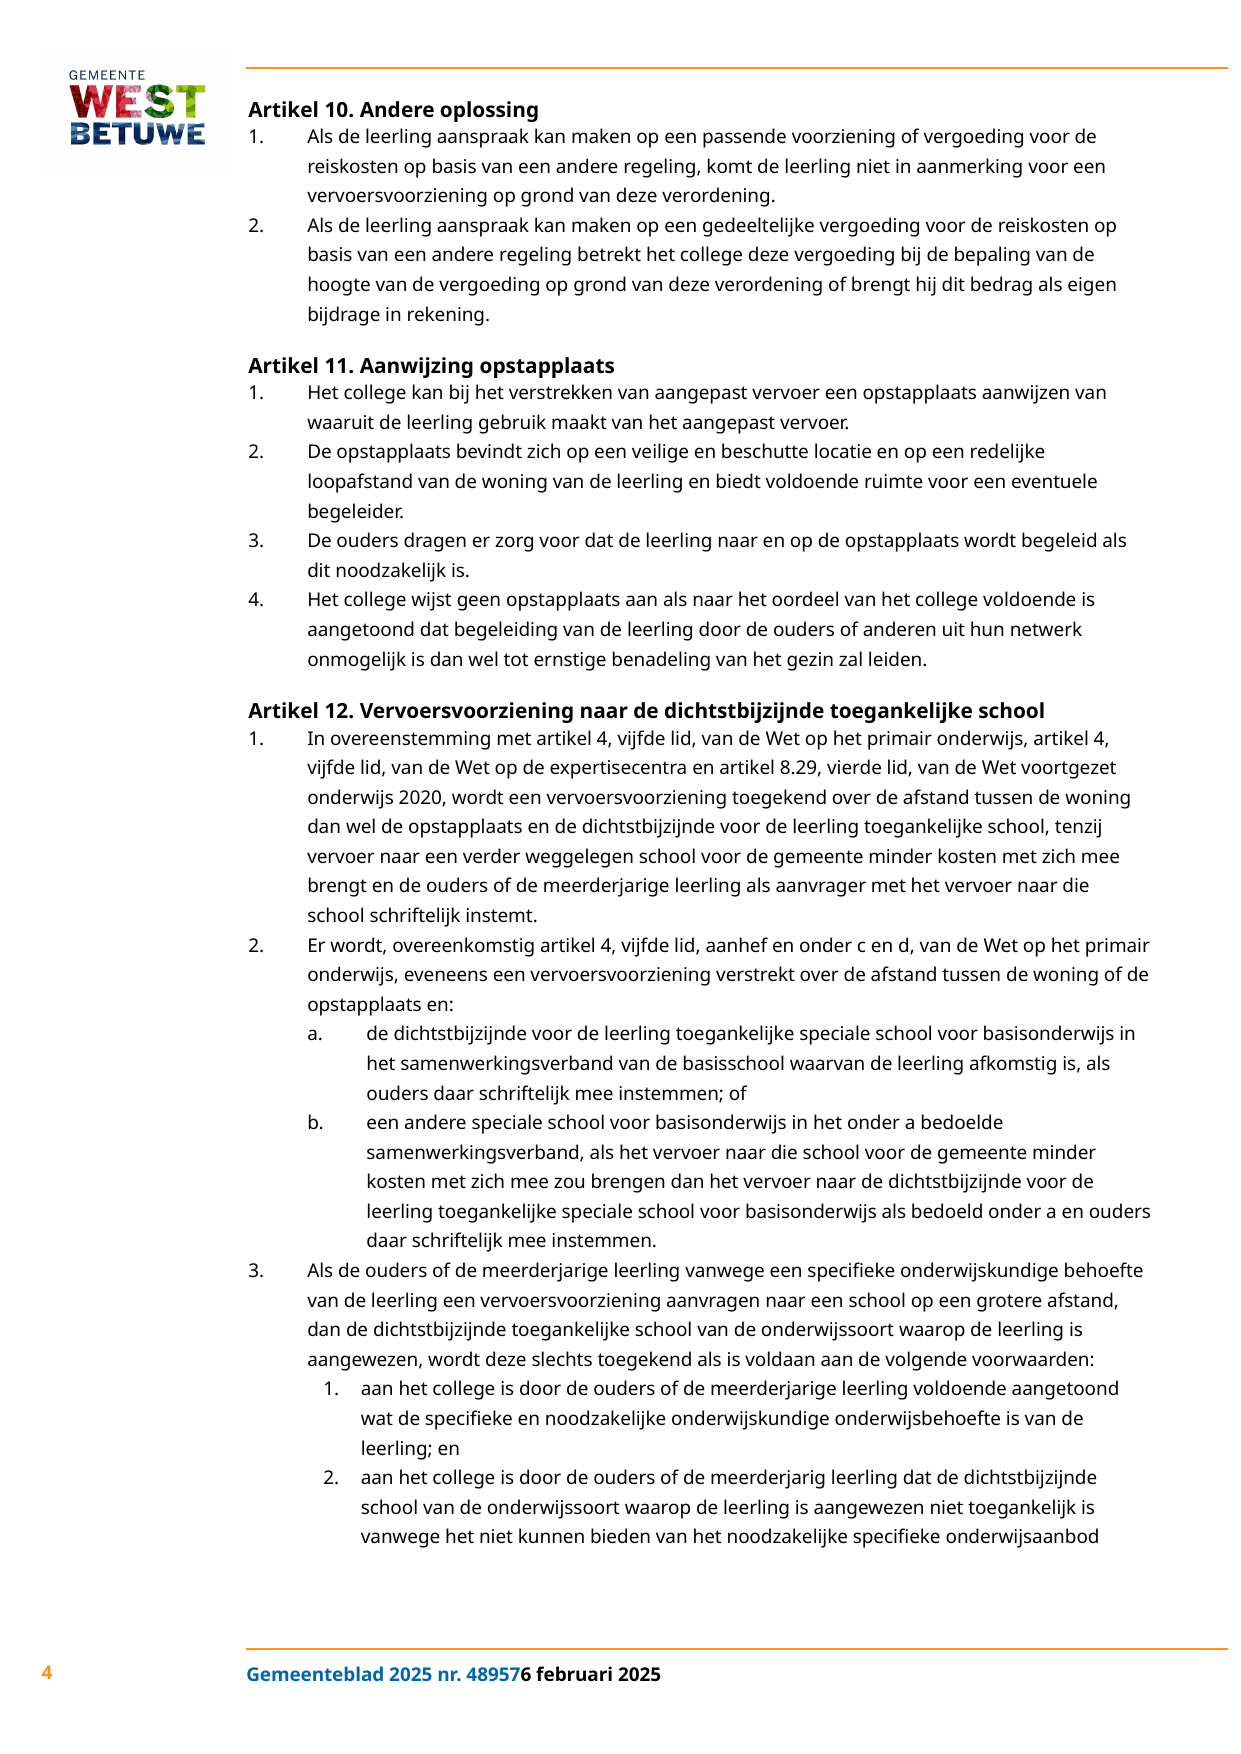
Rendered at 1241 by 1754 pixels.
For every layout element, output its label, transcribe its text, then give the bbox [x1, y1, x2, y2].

list Als de ouders of de meerderjarige leerling vanwege een specifieke onderwijskundige behoefte van de leerling een vervoersvoorziening aanvragen naar een school op een grotere afstand, dan de dichtstbijzijnde toegankelijke school van de onderwijssoort waarop de leerling is aangewezen, wordt deze slechts toegekend als is voldaan aan de volgende voorwaarden: [248, 1257, 1152, 1372]
list de dichtstbijzijnde voor de leerling toegankelijke speciale school voor basisonderwijs in het samenwerkingsverband van de basisschool waarvan de leerling afkomstig is, als ouders daar schriftelijk mee instemmen; of [307, 1021, 1152, 1105]
text Artikel 12. Vervoersvoorziening naar de dichtstbijzijnde toegankelijke school [248, 696, 1152, 725]
list Er wordt, overeenkomstig artikel 4, vijfde lid, aanhef en onder c en d, van de Wet op het primair onderwijs, eveneens een vervoersvoorziening verstrekt over de afstand tussen de woning of de opstapplaats en: [248, 932, 1152, 1017]
list De ouders dragen er zorg voor dat de leerling naar en op de opstapplaats wordt begeleid als dit noodzakelijk is. [248, 527, 1152, 583]
list Als de leerling aanspraak kan maken op een gedeeltelijke vergoeding voor de reiskosten op basis van een andere regeling betrekt het college deze vergoeding bij de bepaling van de hoogte van de vergoeding op grond van deze verordening of brengt hij dit bedrag als eigen bijdrage in rekening. [248, 212, 1152, 326]
picture [41, 47, 231, 172]
list Het college wijst geen opstapplaats aan als naar het oordeel van het college voldoende is aangetoond dat begeleiding van de leerling door de ouders of anderen uit hun netwerk onmogelijk is dan wel tot ernstige benadeling van het gezin zal leiden. [248, 587, 1152, 672]
list aan het college is door de ouders of de meerderjarige leerling voldoende aangetoond wat de specifieke en noodzakelijke onderwijskundige onderwijsbehoefte is van de leerling; en [323, 1376, 1152, 1460]
list aan het college is door de ouders of de meerderjarig leerling dat de dichtstbijzijnde school van de onderwijssoort waarop de leerling is aangewezen niet toegankelijk is vanwege het niet kunnen bieden van het noodzakelijke specifieke onderwijsaanbod [323, 1464, 1152, 1549]
list Als de leerling aanspraak kan maken op een passende voorziening of vergoeding voor de reiskosten op basis van een andere regeling, komt de leerling niet in aanmerking voor een vervoersvoorziening op grond van deze verordening. [248, 123, 1152, 208]
list een andere speciale school voor basisonderwijs in het onder a bedoelde samenwerkingsverband, als het vervoer naar die school voor de gemeente minder kosten met zich mee zou brengen dan het vervoer naar de dichtstbijzijnde voor de leerling toegankelijke speciale school voor basisonderwijs als bedoeld onder a en ouders daar schriftelijk mee instemmen. [307, 1109, 1152, 1253]
list In overeenstemming met artikel 4, vijfde lid, van de Wet op het primair onderwijs, artikel 4, vijfde lid, van de Wet op de expertisecentra en artikel 8.29, vierde lid, van de Wet voortgezet onderwijs 2020, wordt een vervoersvoorziening toegekend over de afstand tussen de woning dan wel de opstapplaats en de dichtstbijzijnde voor de leerling toegankelijke school, tenzij vervoer naar een verder weggelegen school voor de gemeente minder kosten met zich mee brengt en de ouders of de meerderjarige leerling als aanvrager met het vervoer naar die school schriftelijk instemt. [248, 725, 1152, 928]
text Artikel 11. Aanwijzing opstapplaats [248, 351, 1152, 379]
text Artikel 10. Andere oplossing [248, 95, 1152, 123]
list De opstapplaats bevindt zich op een veilige en beschutte locatie en op een redelijke loopafstand van de woning van de leerling en biedt voldoende ruimte voor een eventuele begeleider. [248, 439, 1152, 524]
list Het college kan bij het verstrekken van aangepast vervoer een opstapplaats aanwijzen van waaruit de leerling gebruik maakt van het aangepast vervoer. [248, 379, 1152, 435]
